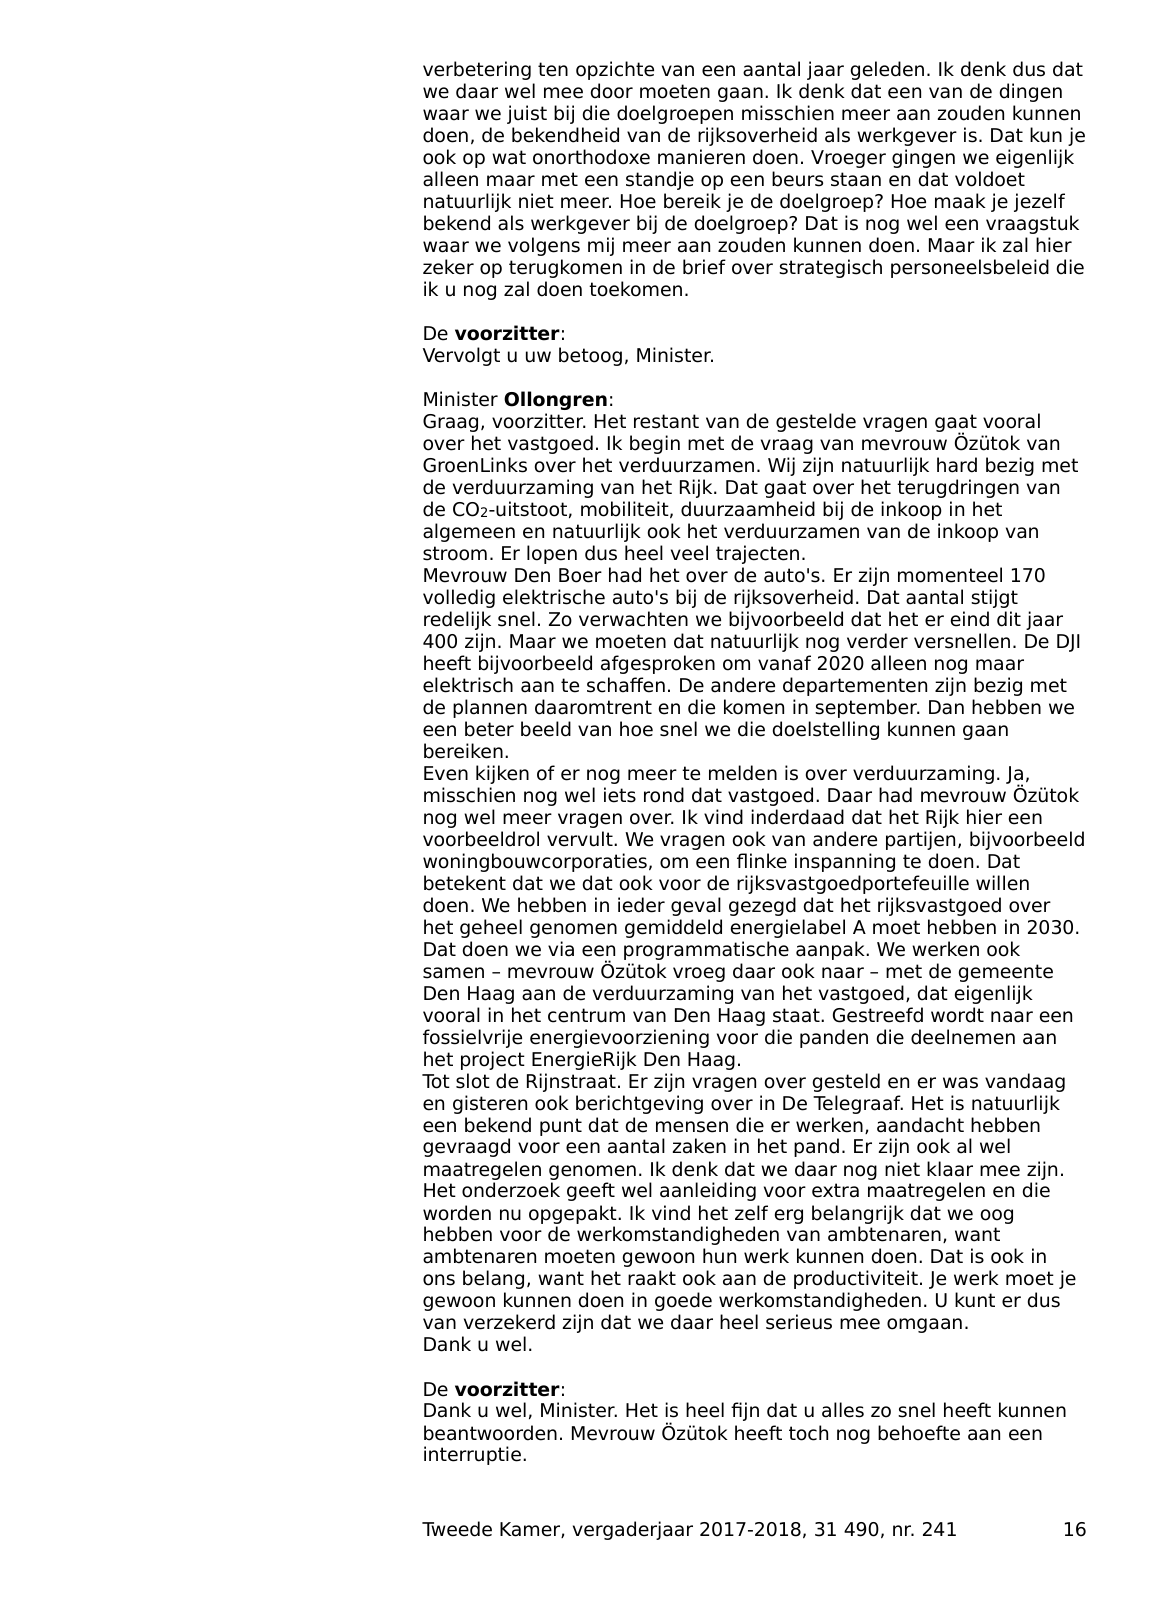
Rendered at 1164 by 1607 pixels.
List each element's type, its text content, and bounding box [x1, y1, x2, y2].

text Dank u wel, Minister. Het is heel fijn dat u alles zo snel heeft kunnen beantwoorden. Mevrouw Özütok heeft toch nog behoefte aan een interruptie. [422, 1400, 1087, 1466]
text verbetering ten opzichte van een aantal jaar geleden. Ik denk dus dat we daar wel mee door moeten gaan. Ik denk dat een van de dingen waar we juist bij die doelgroepen misschien meer aan zouden kunnen doen, de bekendheid van de rijksoverheid als werkgever is. Dat kun je ook op wat onorthodoxe manieren doen. Vroeger gingen we eigenlijk alleen maar met een standje op een beurs staan en dat voldoet natuurlijk niet meer. Hoe bereik je de doelgroep? Hoe maak je jezelf bekend als werkgever bij de doelgroep? Dat is nog wel een vraagstuk waar we volgens mij meer aan zouden kunnen doen. Maar ik zal hier zeker op terugkomen in de brief over strategisch personeelsbeleid die ik u nog zal doen toekomen. [422, 59, 1087, 301]
text Minister Ollongren: [422, 389, 1087, 411]
text De voorzitter: [422, 323, 1087, 345]
text Vervolgt u uw betoog, Minister. [422, 345, 1087, 367]
text Graag, voorzitter. Het restant van de gestelde vragen gaat vooral over het vastgoed. Ik begin met de vraag van mevrouw Özütok van GroenLinks over het verduurzamen. Wij zijn natuurlijk hard bezig met de verduurzaming van het Rijk. Dat gaat over het terugdringen van de CO2-uitstoot, mobiliteit, duurzaamheid bij de inkoop in het algemeen en natuurlijk ook het verduurzamen van de inkoop van stroom. Er lopen dus heel veel trajecten. [422, 411, 1087, 565]
text De voorzitter: [422, 1378, 1087, 1400]
text Dank u wel. [422, 1334, 1087, 1356]
text Even kijken of er nog meer te melden is over verduurzaming. Ja, misschien nog wel iets rond dat vastgoed. Daar had mevrouw Özütok nog wel meer vragen over. Ik vind inderdaad dat het Rijk hier een voorbeeldrol vervult. We vragen ook van andere partijen, bijvoorbeeld woningbouwcorporaties, om een flinke inspanning te doen. Dat betekent dat we dat ook voor de rijksvastgoedportefeuille willen doen. We hebben in ieder geval gezegd dat het rijksvastgoed over het geheel genomen gemiddeld energielabel A moet hebben in 2030. Dat doen we via een programmatische aanpak. We werken ook samen – mevrouw Özütok vroeg daar ook naar – met de gemeente Den Haag aan de verduurzaming van het vastgoed, dat eigenlijk vooral in het centrum van Den Haag staat. Gestreefd wordt naar een fossielvrije energievoorziening voor die panden die deelnemen aan het project EnergieRijk Den Haag. [422, 763, 1087, 1071]
text Mevrouw Den Boer had het over de auto's. Er zijn momenteel 170 volledig elektrische auto's bij de rijksoverheid. Dat aantal stijgt redelijk snel. Zo verwachten we bijvoorbeeld dat het er eind dit jaar 400 zijn. Maar we moeten dat natuurlijk nog verder versnellen. De DJI heeft bijvoorbeeld afgesproken om vanaf 2020 alleen nog maar elektrisch aan te schaffen. De andere departementen zijn bezig met de plannen daaromtrent en die komen in september. Dan hebben we een beter beeld van hoe snel we die doelstelling kunnen gaan bereiken. [422, 565, 1087, 763]
text Tot slot de Rijnstraat. Er zijn vragen over gesteld en er was vandaag en gisteren ook berichtgeving over in De Telegraaf. Het is natuurlijk een bekend punt dat de mensen die er werken, aandacht hebben gevraagd voor een aantal zaken in het pand. Er zijn ook al wel maatregelen genomen. Ik denk dat we daar nog niet klaar mee zijn. Het onderzoek geeft wel aanleiding voor extra maatregelen en die worden nu opgepakt. Ik vind het zelf erg belangrijk dat we oog hebben voor de werkomstandigheden van ambtenaren, want ambtenaren moeten gewoon hun werk kunnen doen. Dat is ook in ons belang, want het raakt ook aan de productiviteit. Je werk moet je gewoon kunnen doen in goede werkomstandigheden. U kunt er dus van verzekerd zijn dat we daar heel serieus mee omgaan. [422, 1071, 1087, 1334]
